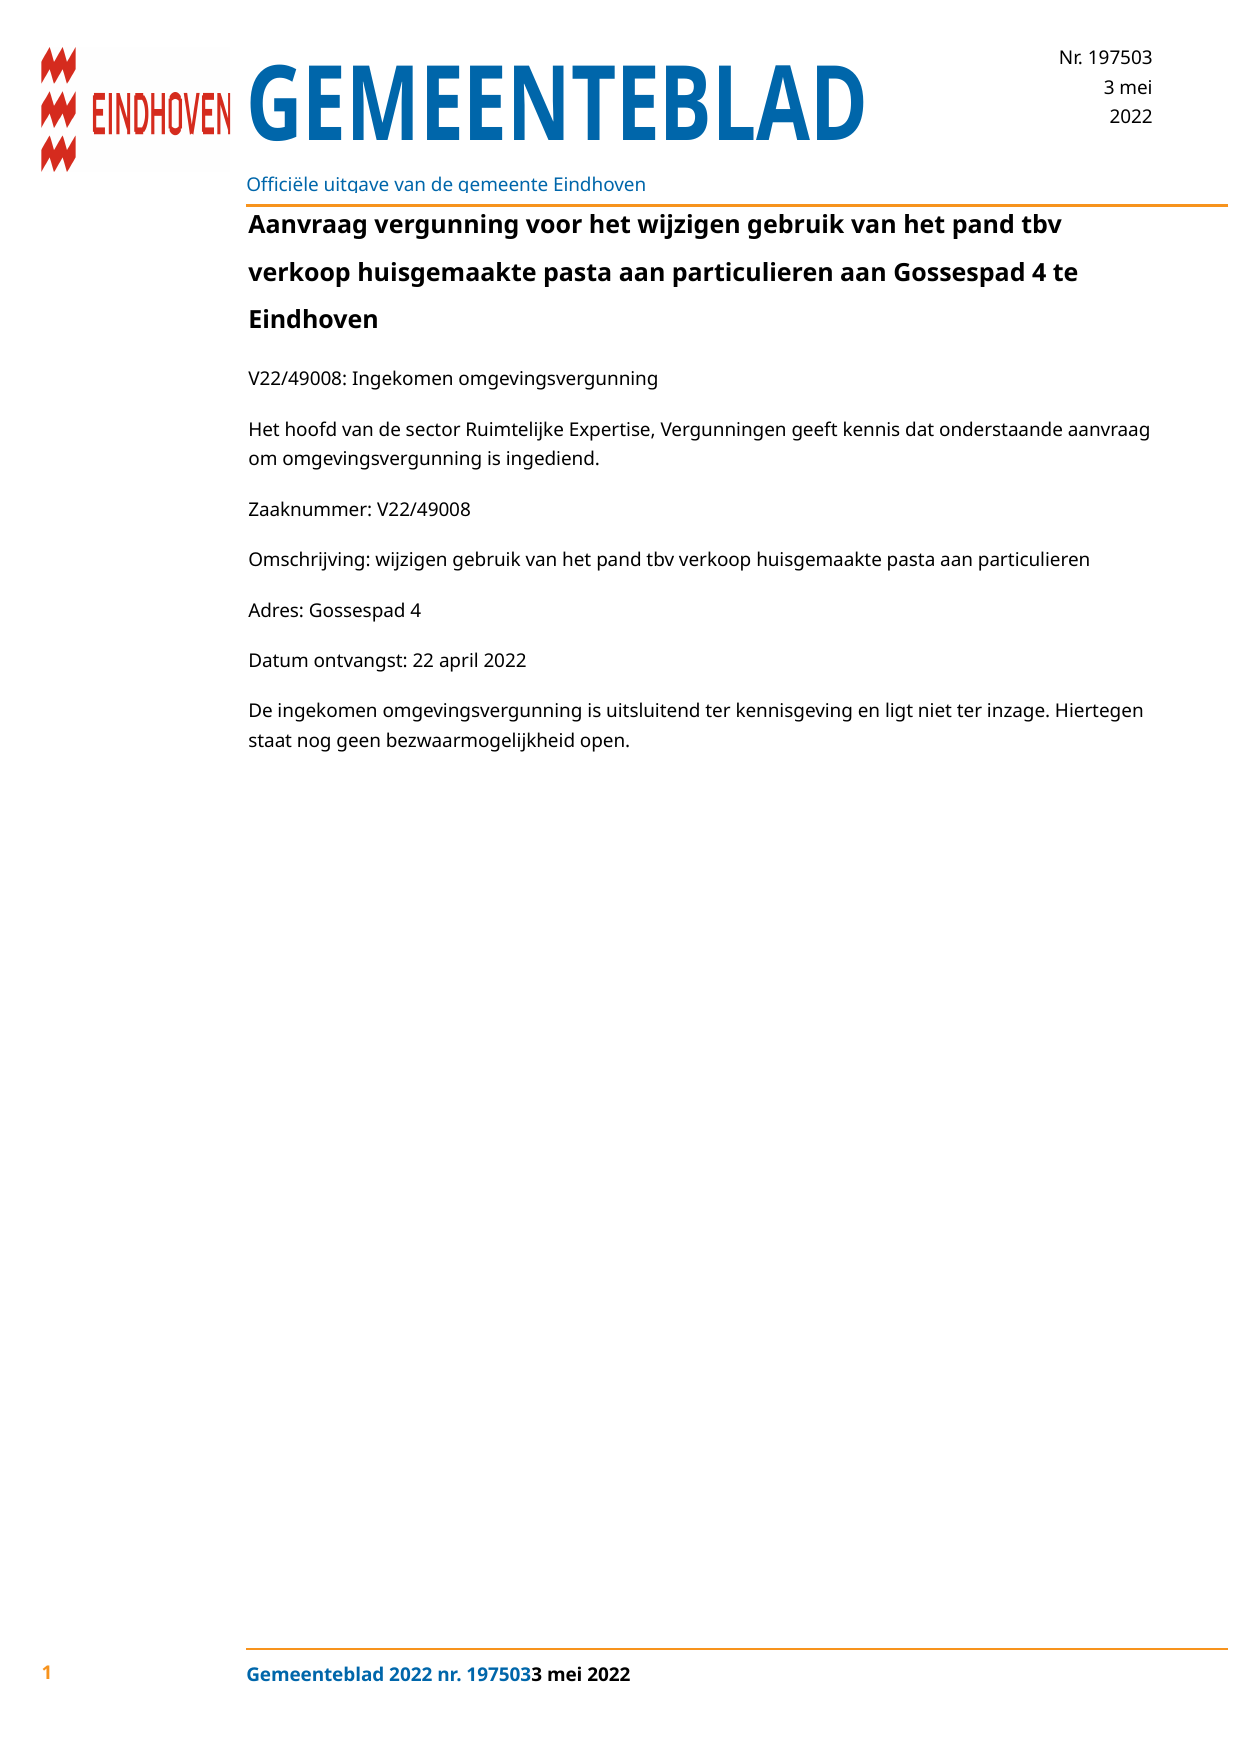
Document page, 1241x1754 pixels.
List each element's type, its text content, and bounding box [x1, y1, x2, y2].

text Omschrijving: wijzigen gebruik van het pand tbv verkoop huisgemaakte pasta aan particulieren [248, 546, 1152, 572]
text Aanvraag vergunning voor het wijzigen gebruik van het pand tbv verkoop huisgemaakte pasta aan particulieren aan Gossespad 4 te Eindhoven [248, 207, 1152, 336]
text V22/49008: Ingekomen omgevingsvergunning [248, 366, 1152, 391]
text Datum ontvangst: 22 april 2022 [248, 647, 1152, 673]
picture [41, 47, 231, 172]
text De ingekomen omgevingsvergunning is uitsluitend ter kennisgeving en ligt niet ter inzage. Hiertegen staat nog geen bezwaarmogelijkheid open. [248, 698, 1152, 753]
text Adres: Gossespad 4 [248, 597, 1152, 622]
text Het hoofd van de sector Ruimtelijke Expertise, Vergunningen geeft kennis dat onderstaande aanvraag om omgevingsvergunning is ingediend. [248, 416, 1152, 471]
text Zaaknummer: V22/49008 [248, 496, 1152, 522]
